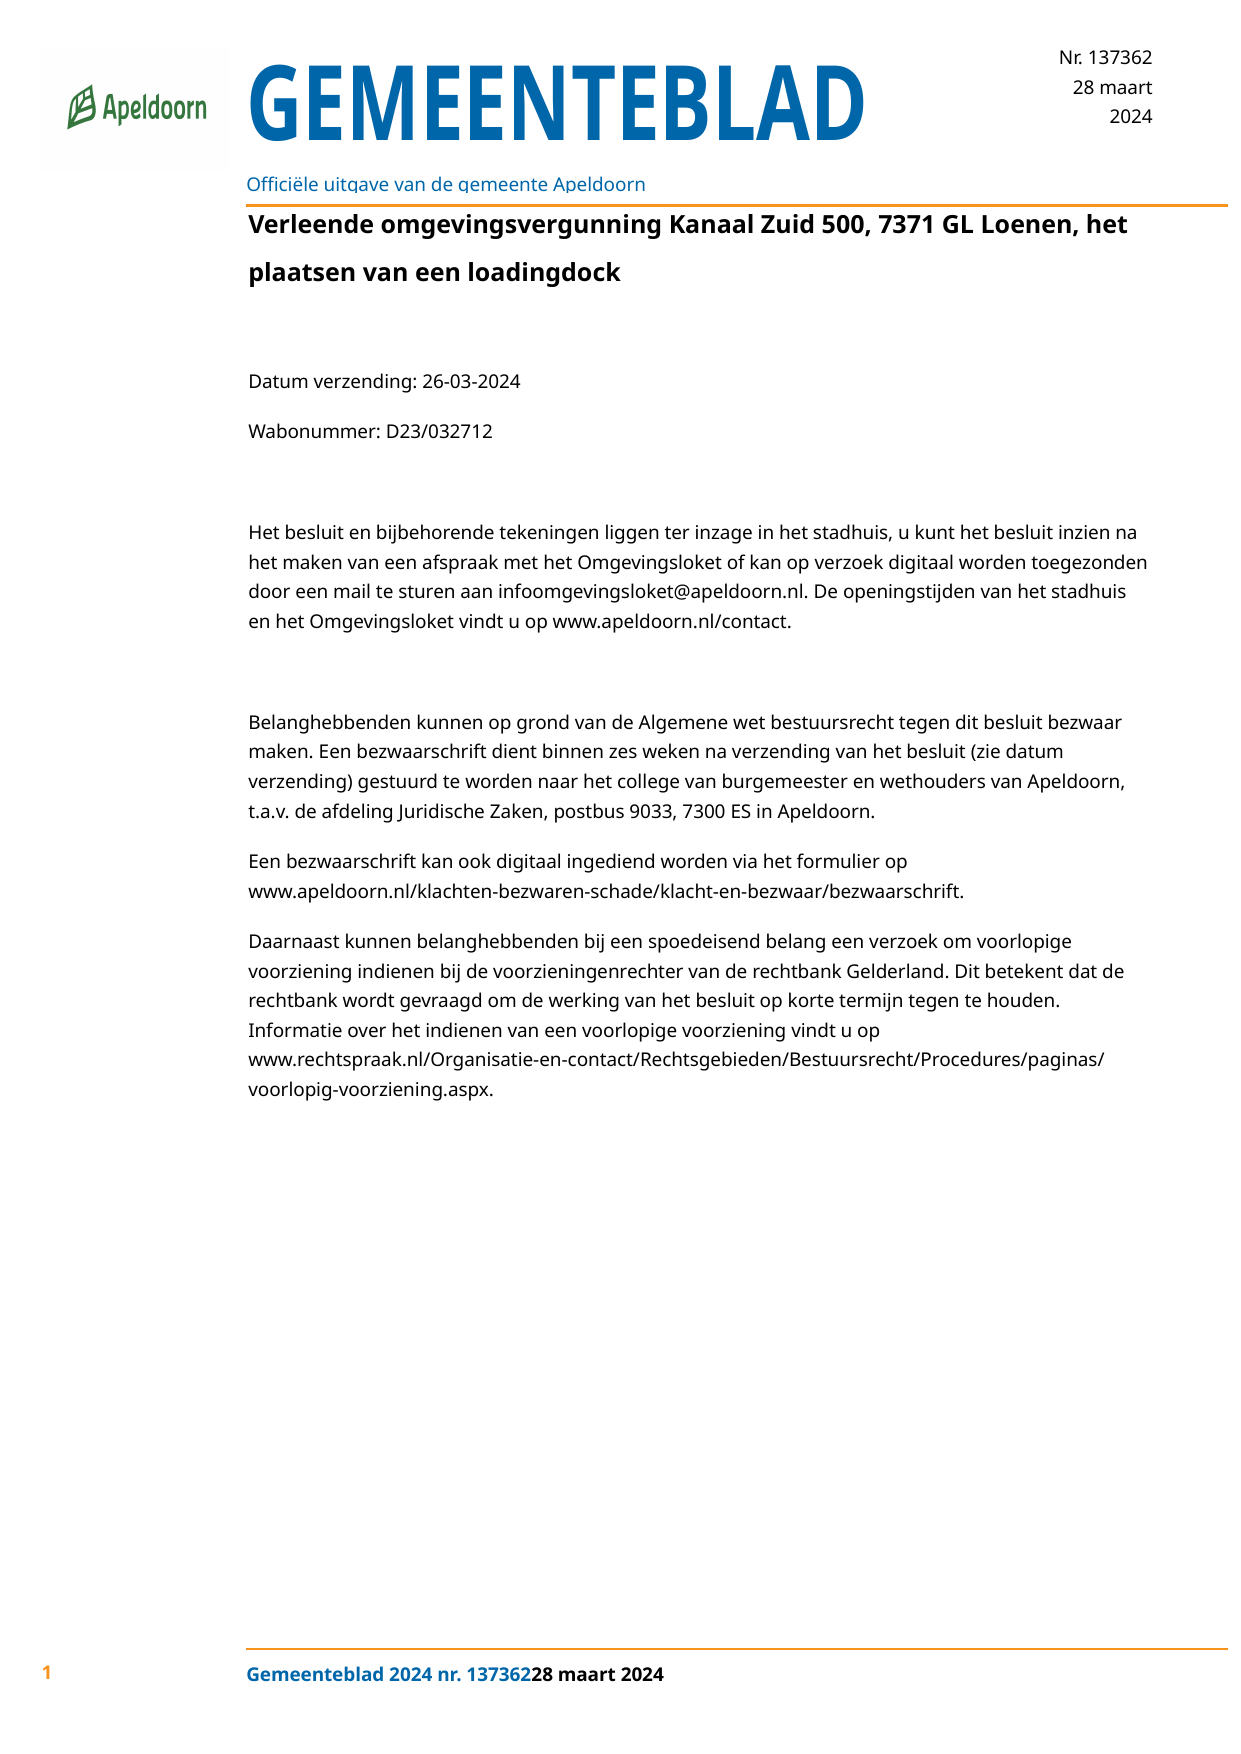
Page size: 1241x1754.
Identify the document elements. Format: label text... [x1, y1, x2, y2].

text Daarnaast kunnen belanghebbenden bij een spoedeisend belang een verzoek om voorlopige voorziening indienen bij de voorzieningenrechter van de rechtbank Gelderland. Dit betekent dat de rechtbank wordt gevraagd om de werking van het besluit op korte termijn tegen te houden. Informatie over het indienen van een voorlopige voorziening vindt u op www.rechtspraak.nl/Organisatie-en-contact/Rechtsgebieden/Bestuursrecht/Procedures/paginas/voorlopig-voorziening.aspx. [248, 928, 1152, 1102]
text Het besluit en bijbehorende tekeningen liggen ter inzage in het stadhuis, u kunt het besluit inzien na het maken van een afspraak met het Omgevingsloket of kan op verzoek digitaal worden toegezonden door een mail te sturen aan infoomgevingsloket@apeldoorn.nl. De openingstijden van het stadhuis en het Omgevingsloket vindt u op www.apeldoorn.nl/contact. [248, 519, 1152, 634]
text Een bezwaarschrift kan ook digitaal ingediend worden via het formulier op www.apeldoorn.nl/klachten-bezwaren-schade/klacht-en-bezwaar/bezwaarschrift. [248, 848, 1152, 904]
text Datum verzending: 26-03-2024 [248, 368, 1152, 394]
text Verleende omgevingsvergunning Kanaal Zuid 500, 7371 GL Loenen, het plaatsen van een loadingdock [248, 207, 1152, 288]
text Belanghebbenden kunnen op grond van de Algemene wet bestuursrecht tegen dit besluit bezwaar maken. Een bezwaarschrift dient binnen zes weken na verzending van het besluit (zie datum verzending) gestuurd te worden naar het college van burgemeester en wethouders van Apeldoorn, t.a.v. de afdeling Juridische Zaken, postbus 9033, 7300 ES in Apeldoorn. [248, 709, 1152, 824]
picture [41, 47, 231, 172]
text Wabonummer: D23/032712 [248, 419, 1152, 444]
